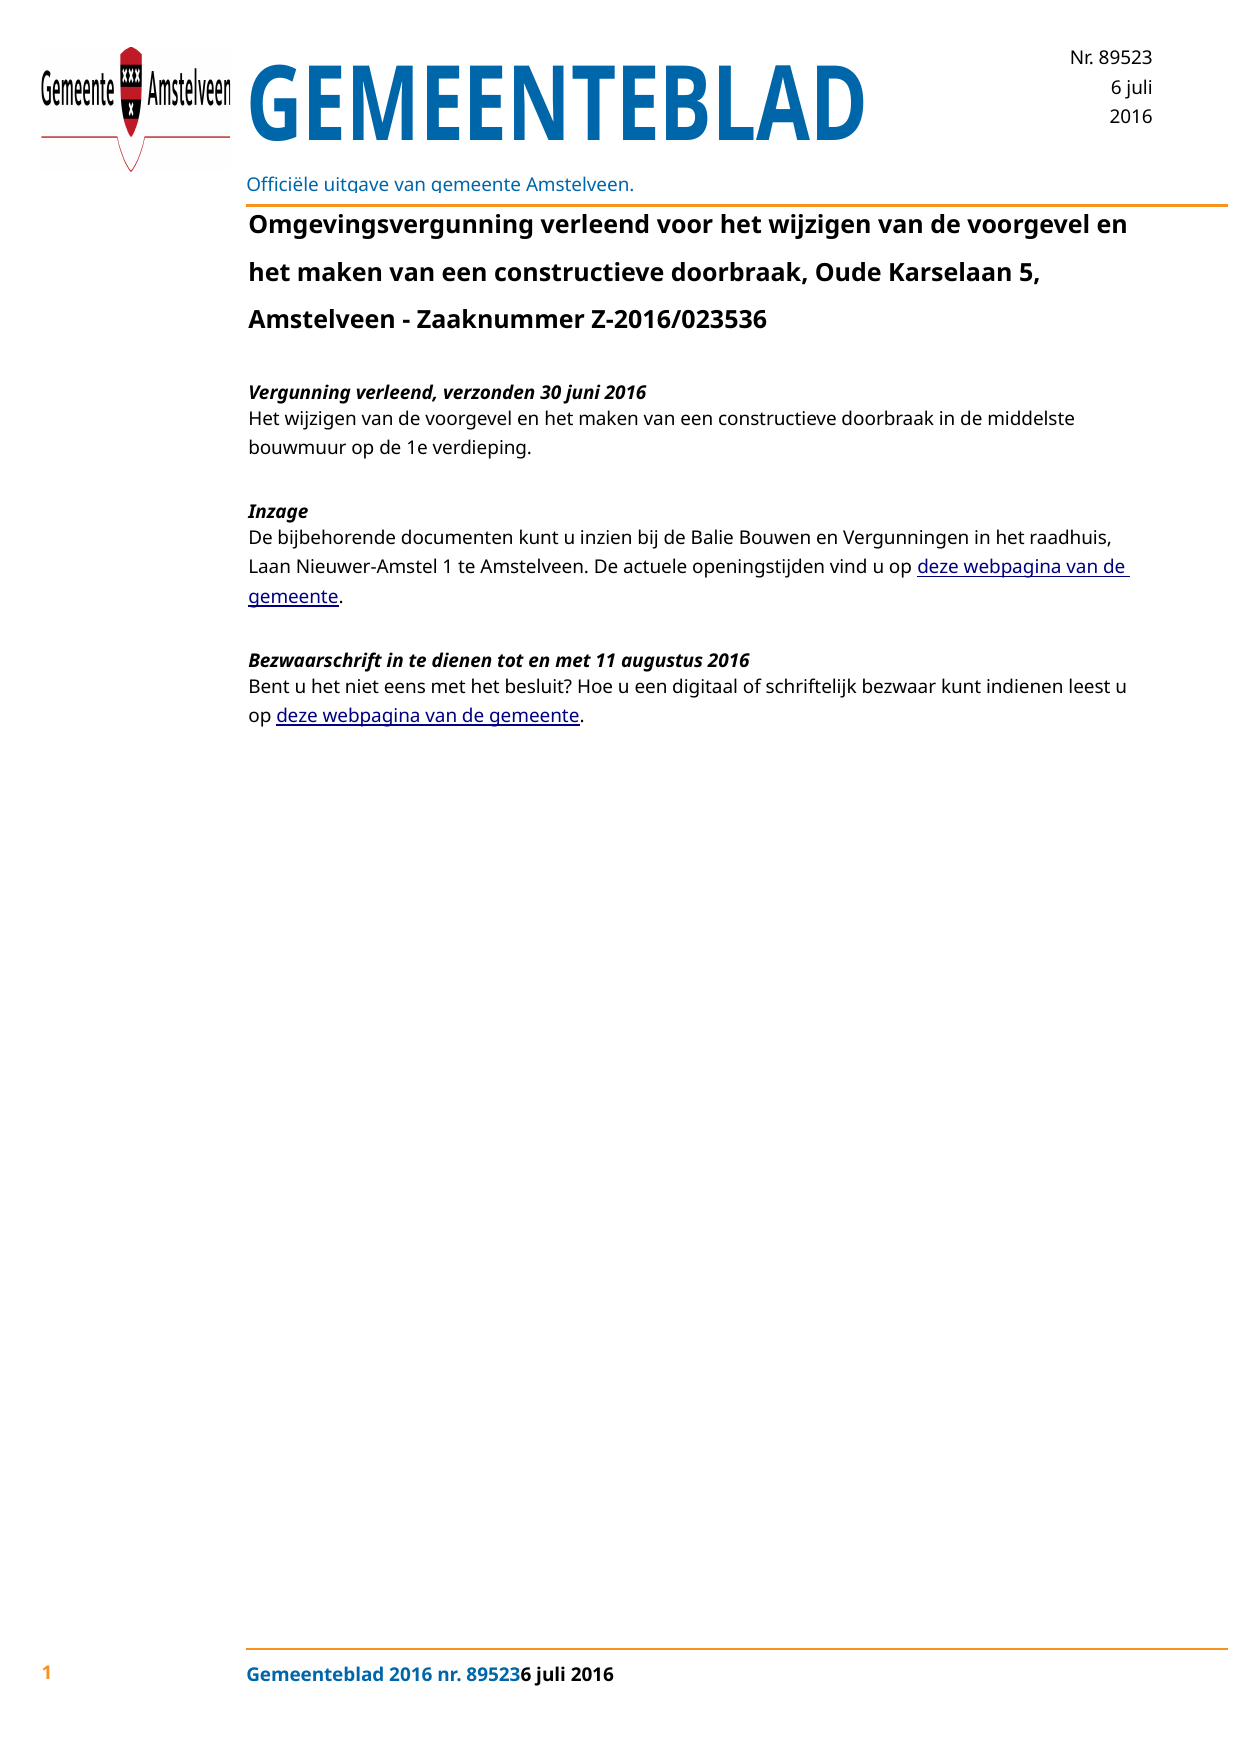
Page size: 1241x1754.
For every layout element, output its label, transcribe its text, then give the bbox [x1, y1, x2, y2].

text Bezwaarschrift in te dienen tot en met 11 augustus 2016 [248, 647, 1152, 673]
text Het wijzigen van de voorgevel en het maken van een constructieve doorbraak in de middelste bouwmuur op de 1e verdieping. [248, 405, 1152, 460]
text Bent u het niet eens met het besluit? Hoe u een digitaal of schriftelijk bezwaar kunt indienen leest u op deze webpagina van de gemeente. [248, 673, 1152, 728]
text Inzage [248, 498, 1152, 524]
text Omgevingsvergunning verleend voor het wijzigen van de voorgevel en het maken van een constructieve doorbraak, Oude Karselaan 5, Amstelveen - Zaaknummer Z-2016/023536 [248, 207, 1152, 336]
text Vergunning verleend, verzonden 30 juni 2016 [248, 379, 1152, 405]
picture [41, 47, 231, 172]
text De bijbehorende documenten kunt u inzien bij de Balie Bouwen en Vergunningen in het raadhuis, Laan Nieuwer-Amstel 1 te Amstelveen. De actuele openingstijden vind u op deze webpagina van de gemeente. [248, 524, 1152, 609]
